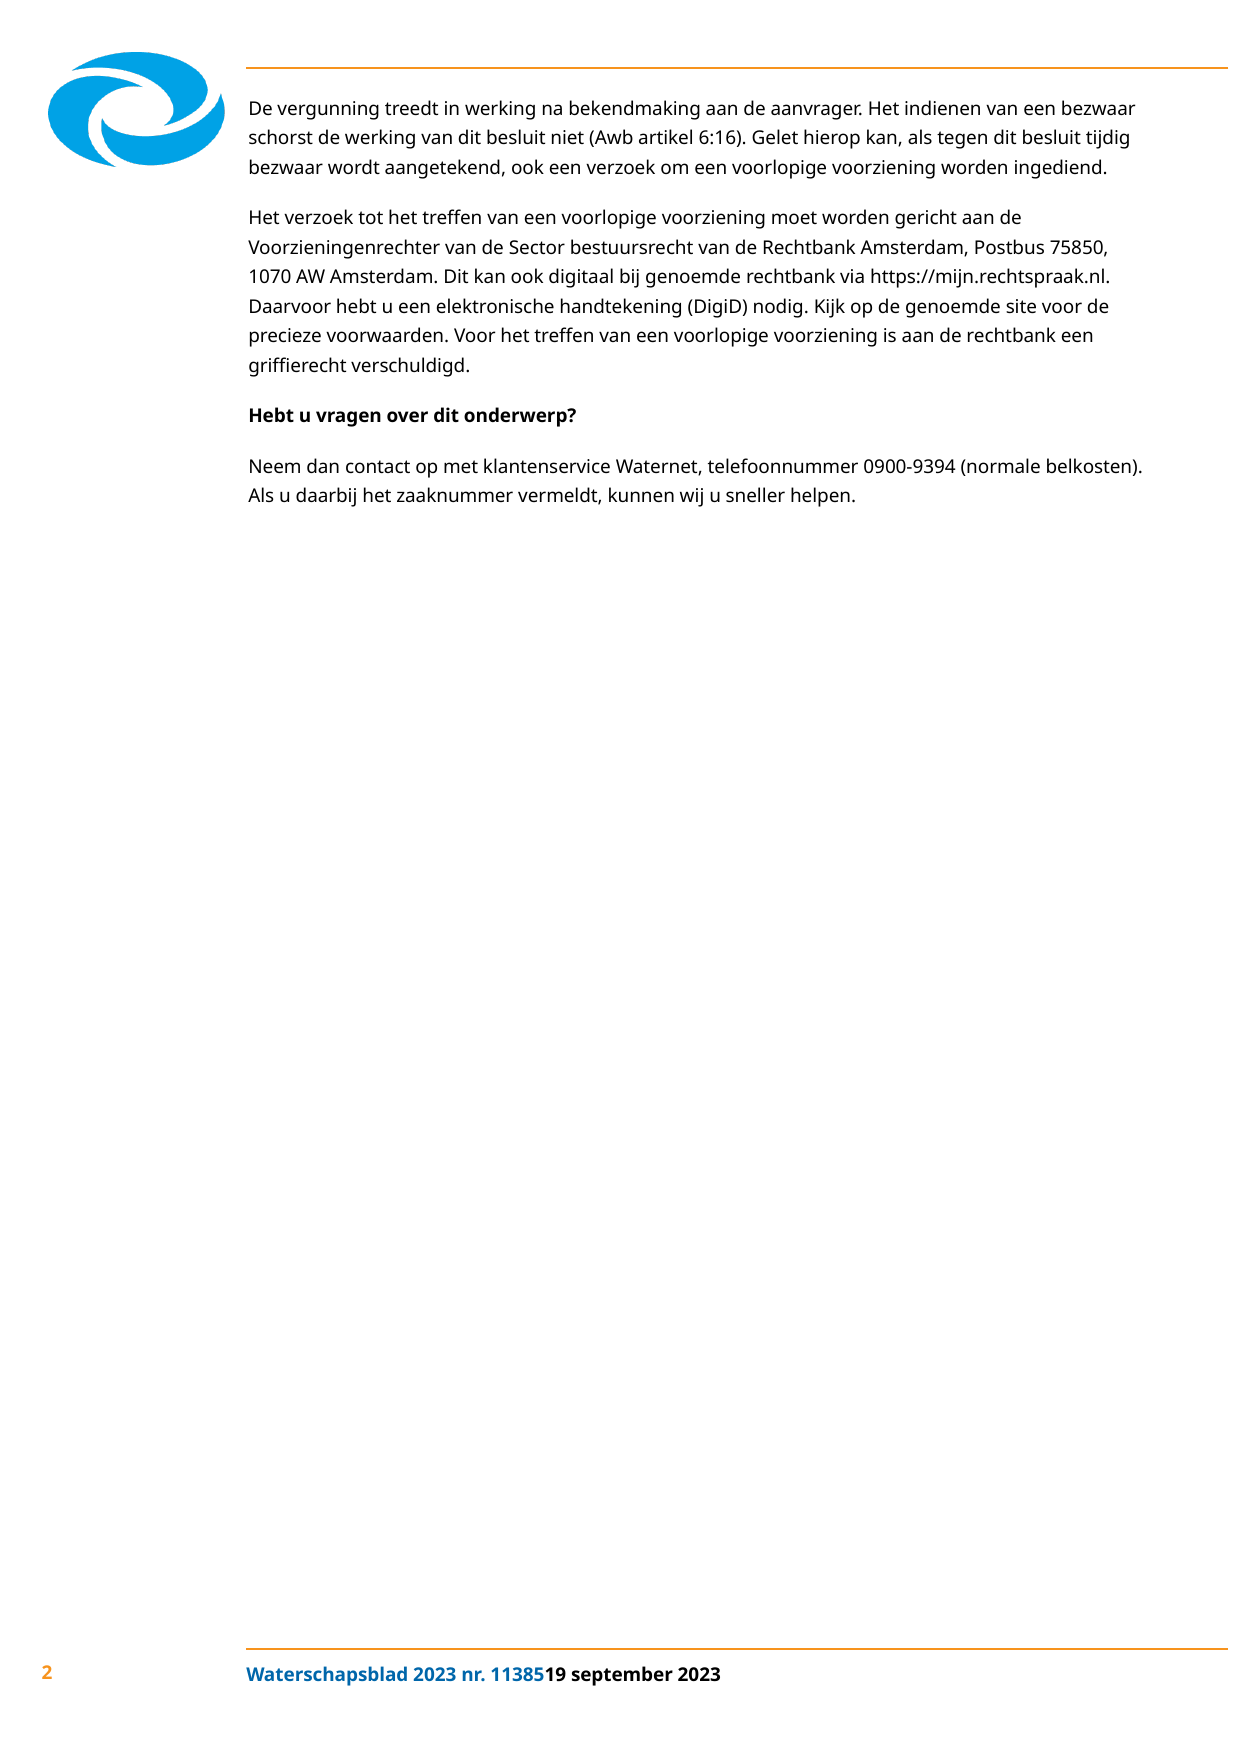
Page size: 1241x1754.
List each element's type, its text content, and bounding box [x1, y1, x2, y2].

text Neem dan contact op met klantenservice Waternet, telefoonnummer 0900-9394 (normale belkosten). Als u daarbij het zaaknummer vermeldt, kunnen wij u sneller helpen. [248, 453, 1152, 508]
text Het verzoek tot het treffen van een voorlopige voorziening moet worden gericht aan de Voorzieningenrechter van de Sector bestuursrecht van de Rechtbank Amsterdam, Postbus 75850, 1070 AW Amsterdam. Dit kan ook digitaal bij genoemde rechtbank via https://mijn.rechtspraak.nl. Daarvoor hebt u een elektronische handtekening (DigiD) nodig. Kijk op de genoemde site voor de precieze voorwaarden. Voor het treffen van een voorlopige voorziening is aan de rechtbank een griffierecht verschuldigd. [248, 204, 1152, 378]
picture [41, 47, 231, 172]
text Hebt u vragen over dit onderwerp? [248, 403, 1152, 428]
text De vergunning treedt in werking na bekendmaking aan de aanvrager. Het indienen van een bezwaar schorst de werking van dit besluit niet (Awb artikel 6:16). Gelet hierop kan, als tegen dit besluit tijdig bezwaar wordt aangetekend, ook een verzoek om een voorlopige voorziening worden ingediend. [248, 95, 1152, 180]
